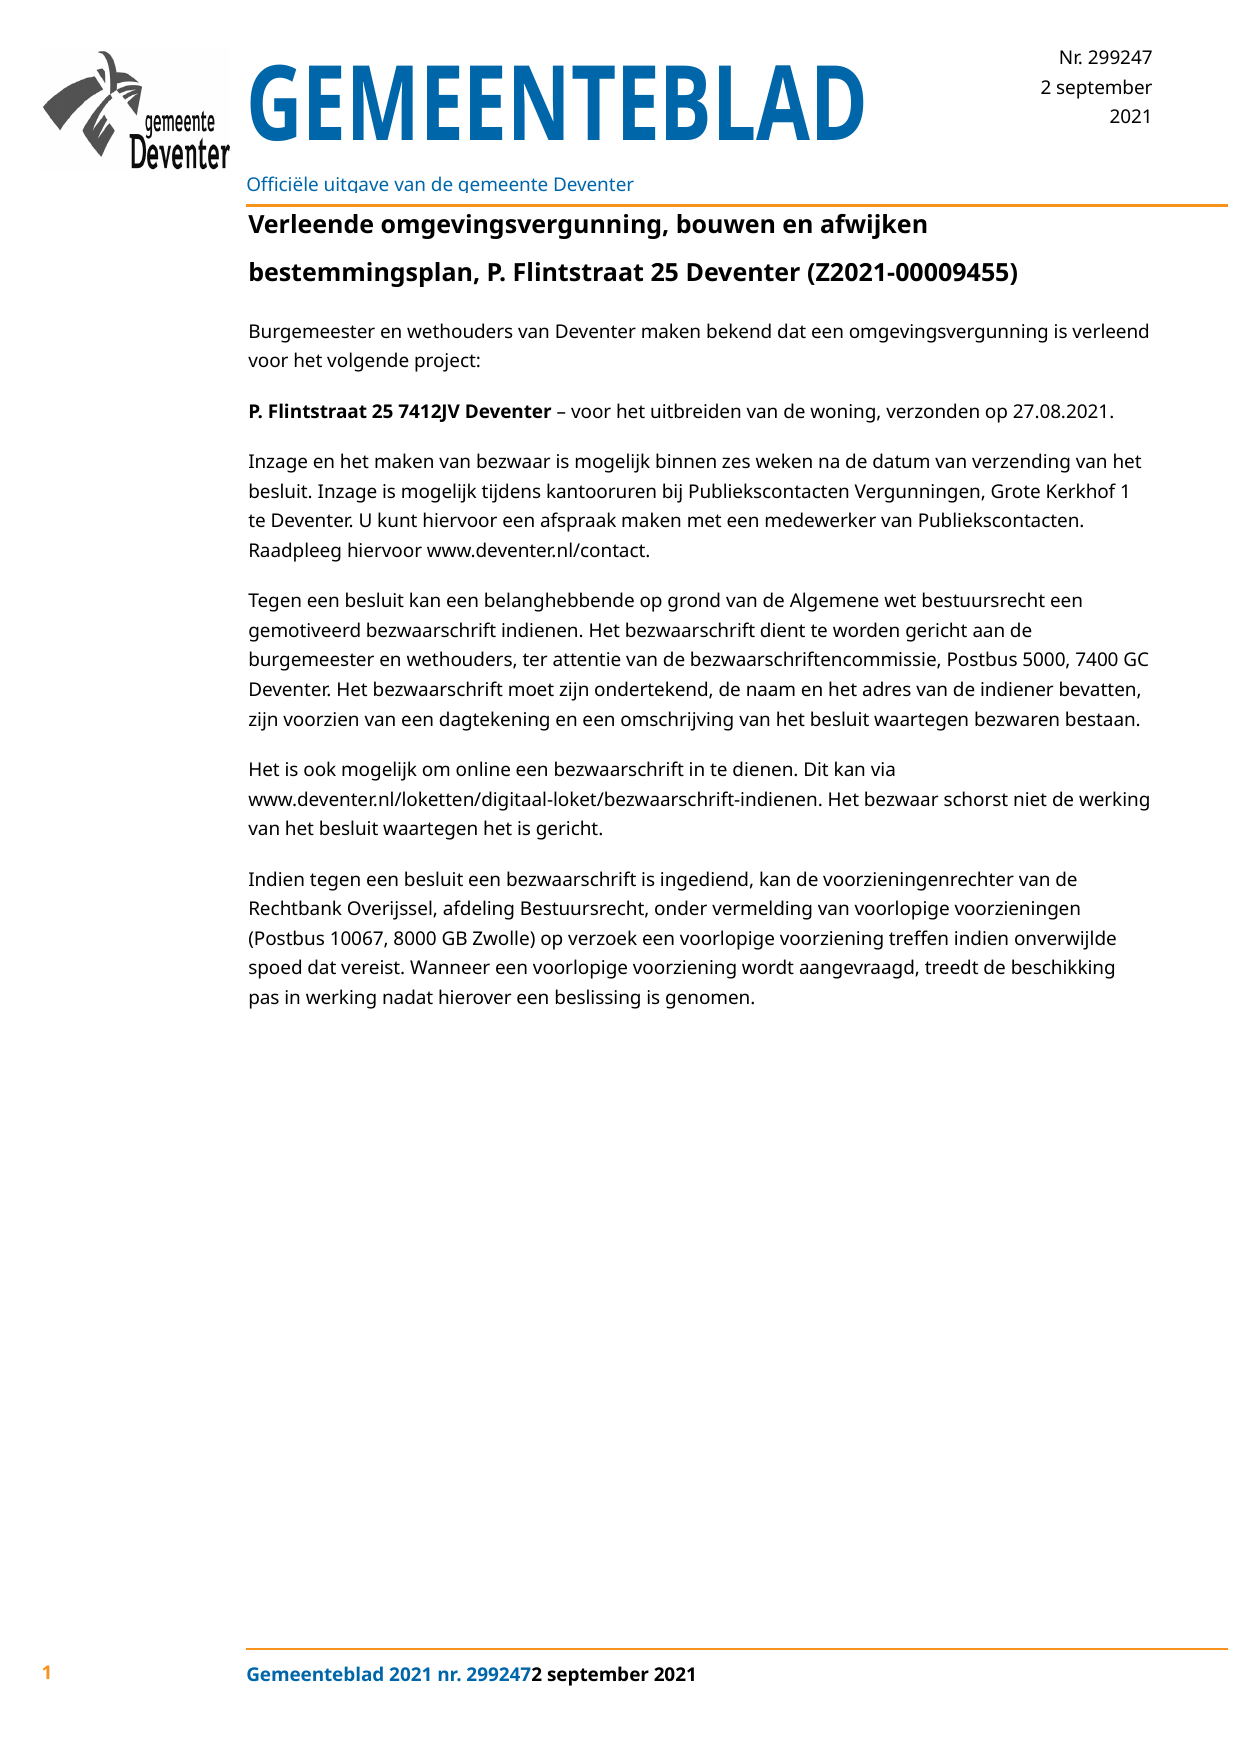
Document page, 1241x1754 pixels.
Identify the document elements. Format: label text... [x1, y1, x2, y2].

text Indien tegen een besluit een bezwaarschrift is ingediend, kan de voorzieningenrechter van de Rechtbank Overijssel, afdeling Bestuursrecht, onder vermelding van voorlopige voorzieningen (Postbus 10067, 8000 GB Zwolle) op verzoek een voorlopige voorziening treffen indien onverwijlde spoed dat vereist. Wanneer een voorlopige voorziening wordt aangevraagd, treedt de beschikking pas in werking nadat hierover een beslissing is genomen. [248, 866, 1152, 1010]
text P. Flintstraat 25 7412JV Deventer – voor het uitbreiden van de woning, verzonden op 27.08.2021. [248, 398, 1152, 424]
text Het is ook mogelijk om online een bezwaarschrift in te dienen. Dit kan via www.deventer.nl/loketten/digitaal-loket/bezwaarschrift-indienen. Het bezwaar schorst niet de werking van het besluit waartegen het is gericht. [248, 756, 1152, 841]
text Tegen een besluit kan een belanghebbende op grond van de Algemene wet bestuursrecht een gemotiveerd bezwaarschrift indienen. Het bezwaarschrift dient te worden gericht aan de burgemeester en wethouders, ter attentie van de bezwaarschriftencommissie, Postbus 5000, 7400 GC Deventer. Het bezwaarschrift moet zijn ondertekend, de naam en het adres van de indiener bevatten, zijn voorzien van een dagtekening en een omschrijving van het besluit waartegen bezwaren bestaan. [248, 587, 1152, 732]
picture [41, 47, 231, 172]
text Inzage en het maken van bezwaar is mogelijk binnen zes weken na de datum van verzending van het besluit. Inzage is mogelijk tijdens kantooruren bij Publiekscontacten Vergunningen, Grote Kerkhof 1 te Deventer. U kunt hiervoor een afspraak maken met een medewerker van Publiekscontacten. Raadpleeg hiervoor www.deventer.nl/contact. [248, 448, 1152, 563]
text Verleende omgevingsvergunning, bouwen en afwijken bestemmingsplan, P. Flintstraat 25 Deventer (Z2021-00009455) [248, 207, 1152, 288]
text Burgemeester en wethouders van Deventer maken bekend dat een omgevingsvergunning is verleend voor het volgende project: [248, 318, 1152, 373]
